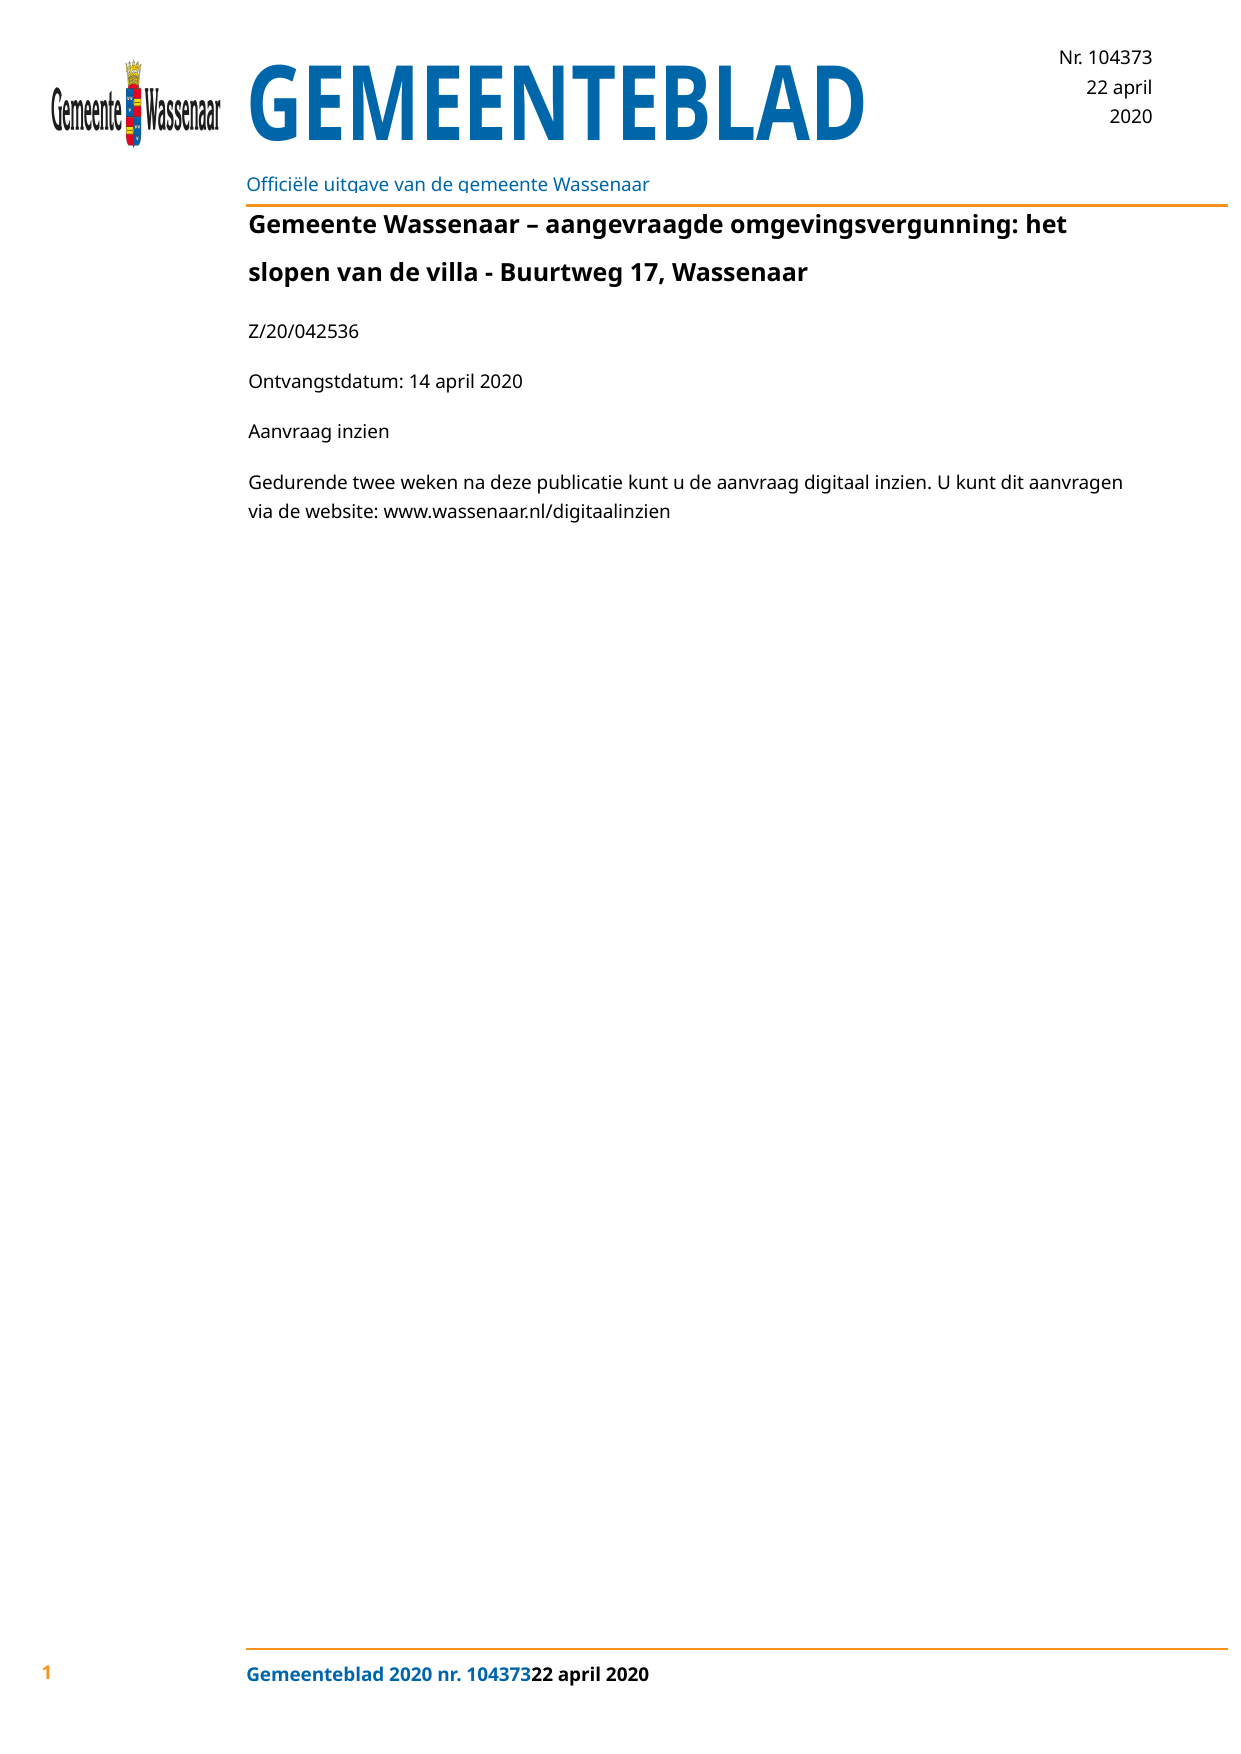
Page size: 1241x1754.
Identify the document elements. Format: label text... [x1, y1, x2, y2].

text Aanvraag inzien [248, 419, 1152, 444]
text Ontvangstdatum: 14 april 2020 [248, 368, 1152, 394]
text Gemeente Wassenaar – aangevraagde omgevingsvergunning: het slopen van de villa - Buurtweg 17, Wassenaar [248, 207, 1152, 288]
text Gedurende twee weken na deze publicatie kunt u de aanvraag digitaal inzien. U kunt dit aanvragen via de website: www.wassenaar.nl/digitaalinzien [248, 469, 1152, 524]
picture [41, 47, 231, 172]
text Z/20/042536 [248, 318, 1152, 344]
